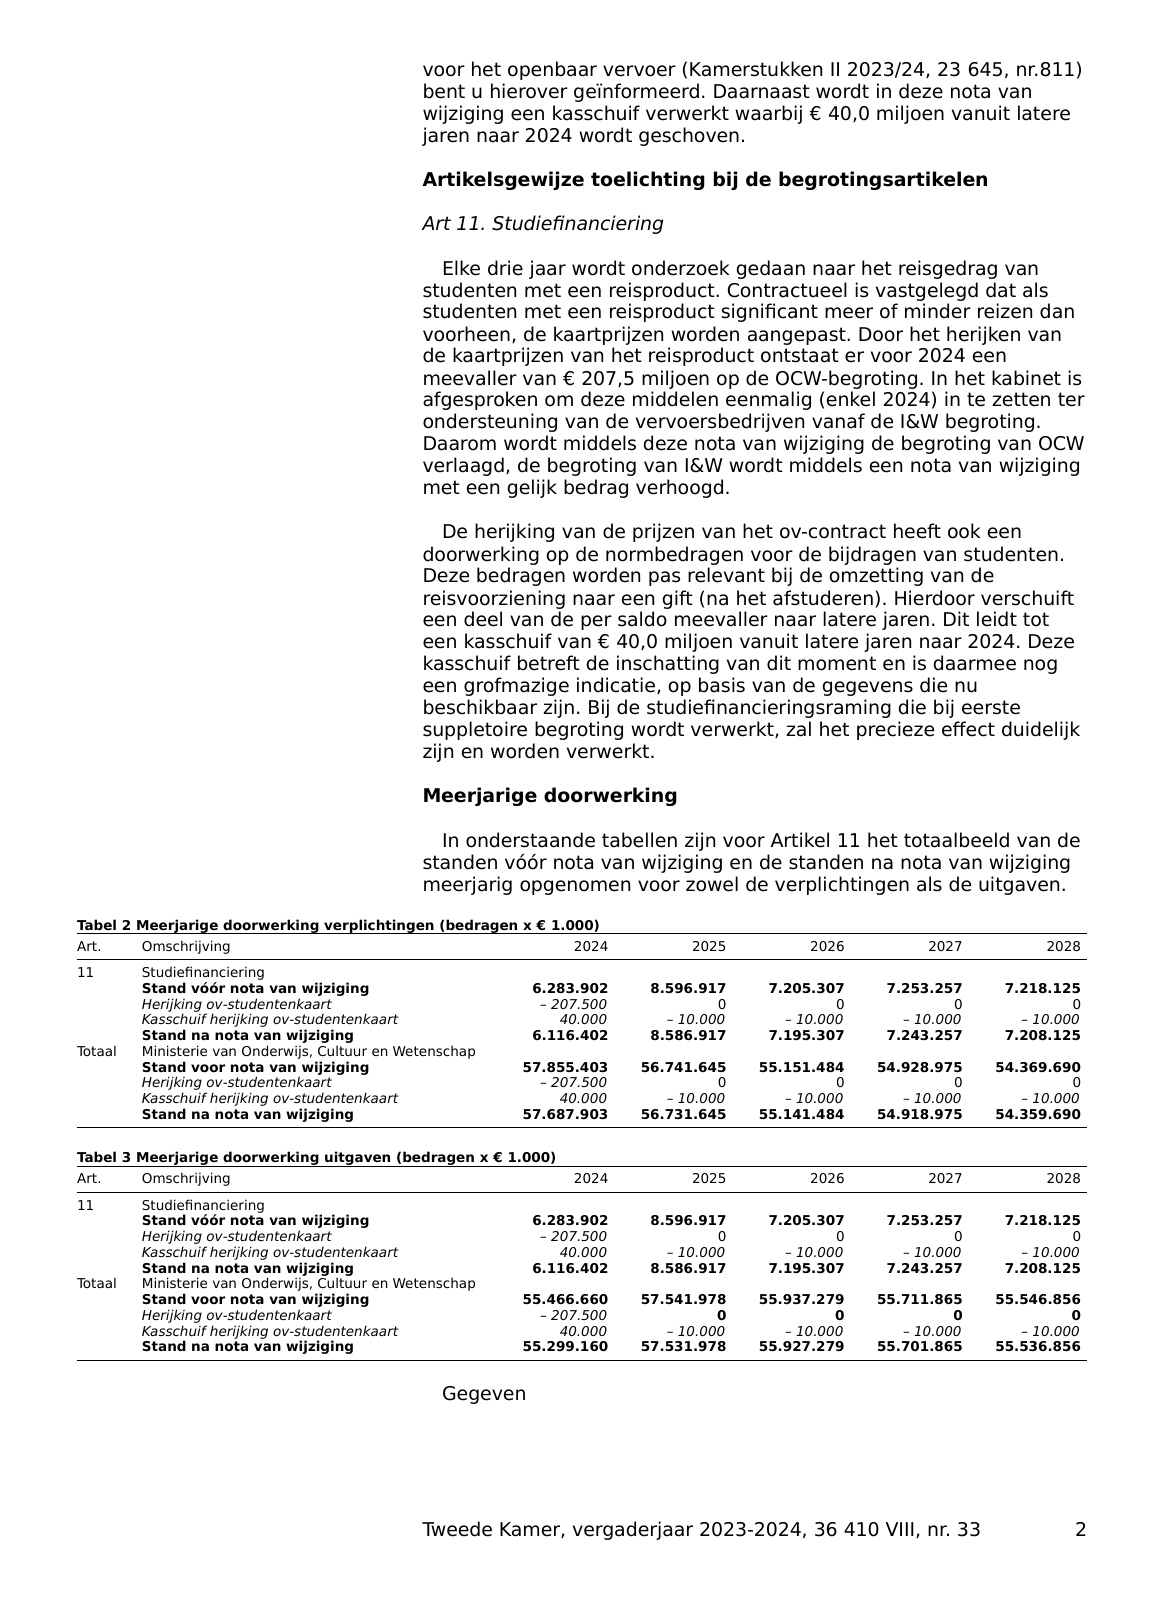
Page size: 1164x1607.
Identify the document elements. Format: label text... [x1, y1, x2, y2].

table_cell – 10.000 [732, 1091, 850, 1107]
table_cell 40.000 [496, 1012, 614, 1028]
table_cell 11 [77, 1193, 136, 1213]
table_cell 7.218.125 [969, 1213, 1087, 1229]
table_cell 56.741.645 [614, 1059, 732, 1075]
table_cell 0 [732, 996, 850, 1012]
table_cell [77, 1075, 136, 1091]
table_cell 40.000 [496, 1245, 614, 1260]
table_cell Omschrijving [136, 1167, 496, 1192]
table_cell Kasschuif herijking ov-studentenkaart [136, 1323, 496, 1339]
table_cell 55.927.279 [732, 1339, 850, 1359]
table_cell Stand na nota van wijziging [136, 1107, 496, 1127]
table_cell – 10.000 [850, 1245, 968, 1260]
table_cell 0 [732, 1075, 850, 1091]
table_cell [850, 960, 968, 981]
table_cell 2027 [850, 934, 968, 959]
table_cell 55.536.856 [969, 1339, 1087, 1359]
table_cell [969, 1276, 1087, 1292]
table_cell 40.000 [496, 1323, 614, 1339]
table_cell 0 [969, 1229, 1087, 1245]
table_cell [732, 1044, 850, 1059]
table_cell [969, 960, 1087, 981]
table_cell Herijking ov-studentenkaart [136, 996, 496, 1012]
table_header Tabel 3 Meerjarige doorwerking uitgaven (bedragen x € 1.000) [77, 1150, 1087, 1166]
table_cell [614, 960, 732, 981]
table_cell Stand vóór nota van wijziging [136, 1213, 496, 1229]
table_cell Kasschuif herijking ov-studentenkaart [136, 1091, 496, 1107]
table_cell 7.253.257 [850, 1213, 968, 1229]
table_cell [77, 1339, 136, 1359]
table_cell 2026 [732, 1167, 850, 1192]
table_cell [969, 1193, 1087, 1213]
table_cell 2025 [614, 1167, 732, 1192]
table_cell 2028 [969, 1167, 1087, 1192]
table_cell Totaal [77, 1044, 136, 1059]
table_cell 55.701.865 [850, 1339, 968, 1359]
table_cell Stand na nota van wijziging [136, 1028, 496, 1044]
table_cell – 10.000 [850, 1323, 968, 1339]
table_cell 0 [969, 1075, 1087, 1091]
table_cell Stand voor nota van wijziging [136, 1059, 496, 1075]
table_cell Herijking ov-studentenkaart [136, 1308, 496, 1323]
table_cell 7.208.125 [969, 1260, 1087, 1276]
table_cell 8.586.917 [614, 1028, 732, 1044]
table_cell 55.299.160 [496, 1339, 614, 1359]
table_cell [77, 1245, 136, 1260]
table_cell 57.541.978 [614, 1292, 732, 1308]
table_cell [496, 960, 614, 981]
table_cell 7.243.257 [850, 1028, 968, 1044]
table_cell [496, 1044, 614, 1059]
table_cell – 207.500 [496, 1308, 614, 1323]
table_cell 11 [77, 960, 136, 981]
table_cell 8.596.917 [614, 1213, 732, 1229]
table_cell 2024 [496, 934, 614, 959]
table_cell 55.937.279 [732, 1292, 850, 1308]
table_cell – 10.000 [850, 1091, 968, 1107]
table_cell [77, 1107, 136, 1127]
table_cell Herijking ov-studentenkaart [136, 1229, 496, 1245]
table_cell [77, 1012, 136, 1028]
table_cell 2025 [614, 934, 732, 959]
table_cell [77, 1308, 136, 1323]
table_cell [732, 960, 850, 981]
table_cell Totaal [77, 1276, 136, 1292]
table_cell [77, 1292, 136, 1308]
table_cell 54.918.975 [850, 1107, 968, 1127]
table_cell 55.711.865 [850, 1292, 968, 1308]
table_cell Stand vóór nota van wijziging [136, 981, 496, 996]
table_cell 0 [614, 1229, 732, 1245]
table_cell 2027 [850, 1167, 968, 1192]
table_cell 54.928.975 [850, 1059, 968, 1075]
table_cell [496, 1276, 614, 1292]
table_cell 55.141.484 [732, 1107, 850, 1127]
table_cell [77, 1028, 136, 1044]
table_cell [77, 1323, 136, 1339]
table_header Tabel 2 Meerjarige doorwerking verplichtingen (bedragen x € 1.000) [77, 918, 1087, 933]
table_cell – 10.000 [850, 1012, 968, 1028]
text Gegeven [422, 1383, 1087, 1405]
table_cell 0 [850, 1229, 968, 1245]
subtitle Art 11. Studiefinanciering [422, 213, 1087, 235]
table_cell 8.596.917 [614, 981, 732, 996]
table_cell 0 [850, 996, 968, 1012]
table_cell 57.687.903 [496, 1107, 614, 1127]
table_cell – 207.500 [496, 996, 614, 1012]
table_cell – 10.000 [732, 1323, 850, 1339]
table_cell 55.466.660 [496, 1292, 614, 1308]
subtitle Artikelsgewijze toelichting bij de begrotingsartikelen [422, 169, 1087, 191]
table_cell 0 [614, 1308, 732, 1323]
text In onderstaande tabellen zijn voor Artikel 11 het totaalbeeld van de standen vóór nota van wijziging en de standen na nota van wijziging meerjarig opgenomen voor zowel de verplichtingen als de uitgaven. [422, 829, 1087, 896]
table_cell 55.151.484 [732, 1059, 850, 1075]
table_cell 7.208.125 [969, 1028, 1087, 1044]
table_cell 2026 [732, 934, 850, 959]
text De herijking van de prijzen van het ov-contract heeft ook een doorwerking op de normbedragen voor de bijdragen van studenten. Deze bedragen worden pas relevant bij de omzetting van de reisvoorziening naar een gift (na het afstuderen). Hierdoor verschuift een deel van de per saldo meevaller naar latere jaren. Dit leidt tot een kasschuif van € 40,0 miljoen vanuit latere jaren naar 2024. Deze kasschuif betreft de inschatting van dit moment en is daarmee nog een grofmazige indicatie, op basis van de gegevens die nu beschikbaar zijn. Bij de studiefinancieringsraming die bij eerste suppletoire begroting wordt verwerkt, zal het precieze effect duidelijk zijn en worden verwerkt. [422, 521, 1087, 763]
table_cell Omschrijving [136, 934, 496, 959]
table_cell Art. [77, 934, 136, 959]
table_cell 6.116.402 [496, 1260, 614, 1276]
text voor het openbaar vervoer (Kamerstukken II 2023/24, 23 645, nr.811) bent u hierover geïnformeerd. Daarnaast wordt in deze nota van wijziging een kasschuif verwerkt waarbij € 40,0 miljoen vanuit latere jaren naar 2024 wordt geschoven. [422, 59, 1087, 147]
table_cell 55.546.856 [969, 1292, 1087, 1308]
table_cell Studiefinanciering [136, 1193, 496, 1213]
table_cell 0 [614, 1075, 732, 1091]
table_cell – 10.000 [969, 1012, 1087, 1028]
table_cell [77, 1229, 136, 1245]
table_cell 56.731.645 [614, 1107, 732, 1127]
table_cell 54.359.690 [969, 1107, 1087, 1127]
table_cell 6.283.902 [496, 981, 614, 996]
text Elke drie jaar wordt onderzoek gedaan naar het reisgedrag van studenten met een reisproduct. Contractueel is vastgelegd dat als studenten met een reisproduct significant meer of minder reizen dan voorheen, de kaartprijzen worden aangepast. Door het herijken van de kaartprijzen van het reisproduct ontstaat er voor 2024 een meevaller van € 207,5 miljoen op de OCW-begroting. In het kabinet is afgesproken om deze middelen eenmalig (enkel 2024) in te zetten ter ondersteuning van de vervoersbedrijven vanaf de I&W begroting. Daarom wordt middels deze nota van wijziging de begroting van OCW verlaagd, de begroting van I&W wordt middels een nota van wijziging met een gelijk bedrag verhoogd. [422, 257, 1087, 499]
table_cell 0 [850, 1075, 968, 1091]
table_cell [969, 1044, 1087, 1059]
table_cell Kasschuif herijking ov-studentenkaart [136, 1245, 496, 1260]
table_cell 57.855.403 [496, 1059, 614, 1075]
table_cell 0 [614, 996, 732, 1012]
table_cell 54.369.690 [969, 1059, 1087, 1075]
table_cell – 10.000 [969, 1091, 1087, 1107]
table_cell 6.283.902 [496, 1213, 614, 1229]
table_cell – 10.000 [969, 1323, 1087, 1339]
table_cell [850, 1193, 968, 1213]
table_cell Kasschuif herijking ov-studentenkaart [136, 1012, 496, 1028]
table_cell [77, 1059, 136, 1075]
table_cell – 10.000 [614, 1012, 732, 1028]
table_cell 7.195.307 [732, 1260, 850, 1276]
table_cell [77, 1091, 136, 1107]
table_cell Studiefinanciering [136, 960, 496, 981]
table_cell 7.205.307 [732, 1213, 850, 1229]
table_cell [850, 1276, 968, 1292]
table_cell Stand na nota van wijziging [136, 1339, 496, 1359]
table_cell 0 [969, 996, 1087, 1012]
table_cell – 10.000 [614, 1091, 732, 1107]
table_cell – 10.000 [969, 1245, 1087, 1260]
table_cell Stand voor nota van wijziging [136, 1292, 496, 1308]
table_cell Ministerie van Onderwijs, Cultuur en Wetenschap [136, 1276, 496, 1292]
table_cell [614, 1044, 732, 1059]
table_cell – 10.000 [614, 1323, 732, 1339]
table_cell Herijking ov-studentenkaart [136, 1075, 496, 1091]
table_cell 7.218.125 [969, 981, 1087, 996]
table_cell 0 [732, 1308, 850, 1323]
table_cell 0 [732, 1229, 850, 1245]
table_cell [614, 1193, 732, 1213]
table_cell [77, 1213, 136, 1229]
table_cell – 10.000 [614, 1245, 732, 1260]
table_cell 7.205.307 [732, 981, 850, 996]
table_cell 57.531.978 [614, 1339, 732, 1359]
table_cell [77, 1260, 136, 1276]
table_cell 0 [850, 1308, 968, 1323]
table_cell 0 [969, 1308, 1087, 1323]
table_cell 7.243.257 [850, 1260, 968, 1276]
table_cell Art. [77, 1167, 136, 1192]
table_cell 40.000 [496, 1091, 614, 1107]
table_cell – 10.000 [732, 1012, 850, 1028]
table_cell [77, 996, 136, 1012]
table_cell 7.253.257 [850, 981, 968, 996]
table_cell – 10.000 [732, 1245, 850, 1260]
table_cell – 207.500 [496, 1229, 614, 1245]
table_cell – 207.500 [496, 1075, 614, 1091]
table_cell 6.116.402 [496, 1028, 614, 1044]
table_cell 8.586.917 [614, 1260, 732, 1276]
table_cell 2024 [496, 1167, 614, 1192]
table_cell Ministerie van Onderwijs, Cultuur en Wetenschap [136, 1044, 496, 1059]
table_cell 2028 [969, 934, 1087, 959]
table_cell [732, 1193, 850, 1213]
table_cell [850, 1044, 968, 1059]
table_cell 7.195.307 [732, 1028, 850, 1044]
table_cell [614, 1276, 732, 1292]
table_cell [77, 981, 136, 996]
table_cell [732, 1276, 850, 1292]
table_cell [496, 1193, 614, 1213]
subtitle Meerjarige doorwerking [422, 785, 1087, 807]
table_cell Stand na nota van wijziging [136, 1260, 496, 1276]
